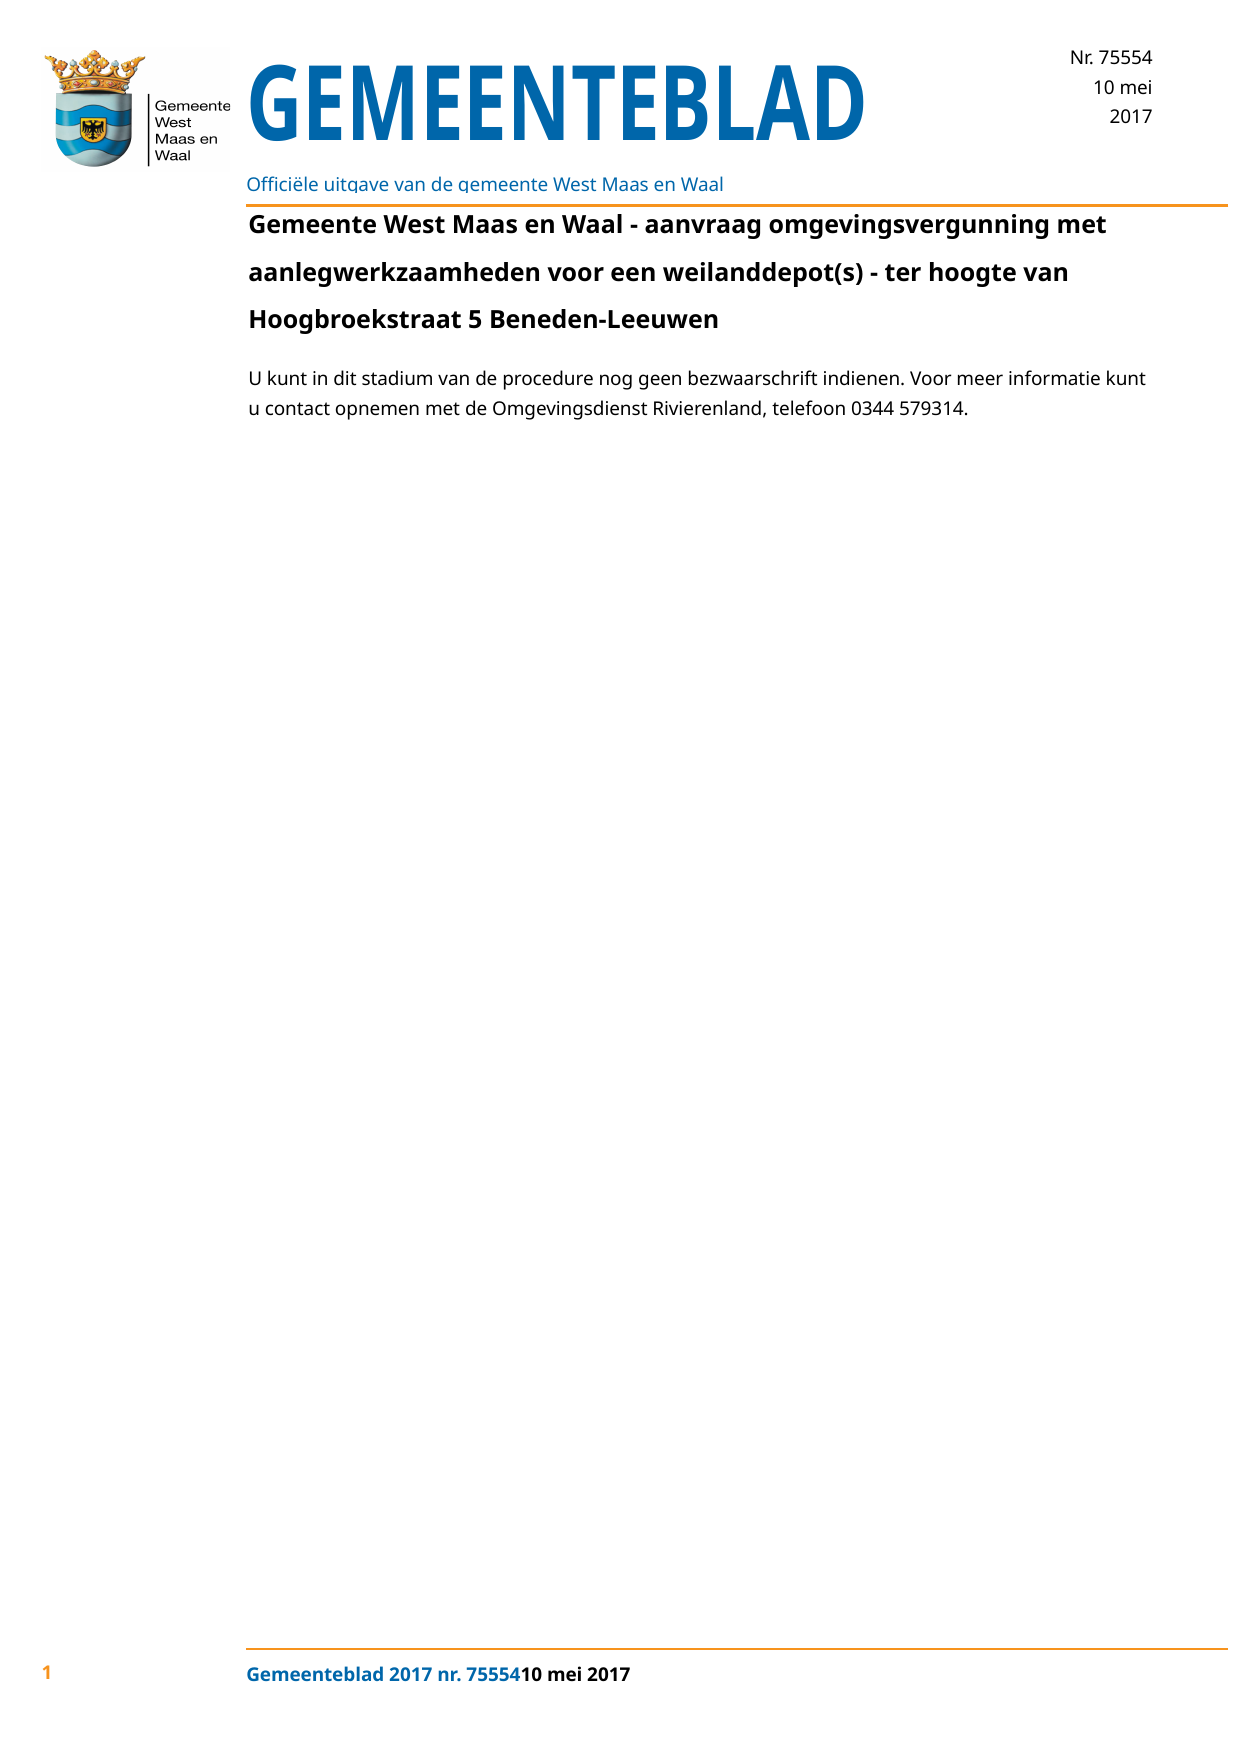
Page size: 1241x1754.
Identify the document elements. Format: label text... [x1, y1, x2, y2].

text Gemeente West Maas en Waal - aanvraag omgevingsvergunning met aanlegwerkzaamheden voor een weilanddepot(s) - ter hoogte van Hoogbroekstraat 5 Beneden-Leeuwen [248, 207, 1152, 336]
picture [41, 47, 231, 172]
text U kunt in dit stadium van de procedure nog geen bezwaarschrift indienen. Voor meer informatie kunt u contact opnemen met de Omgevingsdienst Rivierenland, telefoon 0344 579314. [248, 366, 1152, 421]
